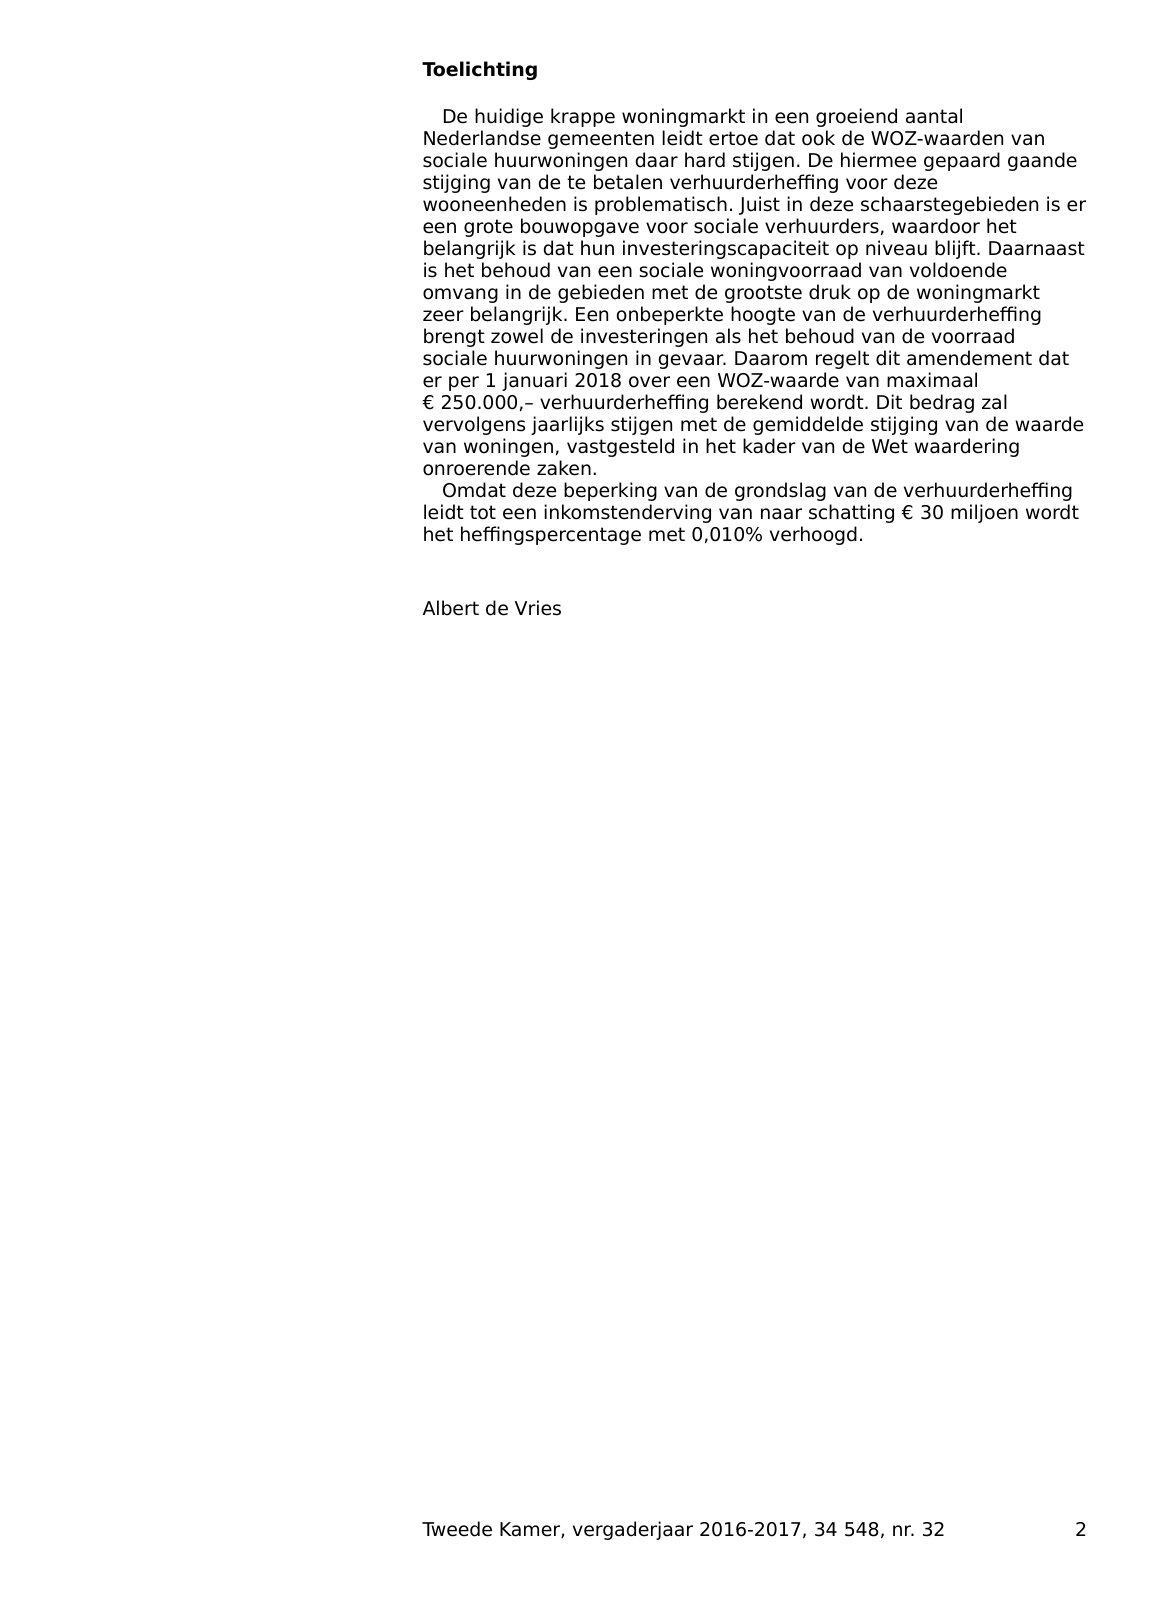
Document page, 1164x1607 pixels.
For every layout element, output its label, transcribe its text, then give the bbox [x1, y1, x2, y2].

text Albert de Vries [422, 576, 1087, 619]
text De huidige krappe woningmarkt in een groeiend aantal Nederlandse gemeenten leidt ertoe dat ook de WOZ-waarden van sociale huurwoningen daar hard stijgen. De hiermee gepaard gaande stijging van de te betalen verhuurderheffing voor deze wooneenheden is problematisch. Juist in deze schaarstegebieden is er een grote bouwopgave voor sociale verhuurders, waardoor het belangrijk is dat hun investeringscapaciteit op niveau blijft. Daarnaast is het behoud van een sociale woningvoorraad van voldoende omvang in de gebieden met de grootste druk op de woningmarkt zeer belangrijk. Een onbeperkte hoogte van de verhuurderheffing brengt zowel de investeringen als het behoud van de voorraad sociale huurwoningen in gevaar. Daarom regelt dit amendement dat er per 1 januari 2018 over een WOZ-waarde van maximaal € 250.000,– verhuurderheffing berekend wordt. Dit bedrag zal vervolgens jaarlijks stijgen met de gemiddelde stijging van de waarde van woningen, vastgesteld in het kader van de Wet waardering onroerende zaken. [422, 106, 1087, 480]
subtitle Toelichting [422, 59, 1087, 81]
text Omdat deze beperking van de grondslag van de verhuurderheffing leidt tot een inkomstenderving van naar schatting € 30 miljoen wordt het heffingspercentage met 0,010% verhoogd. [422, 480, 1087, 546]
